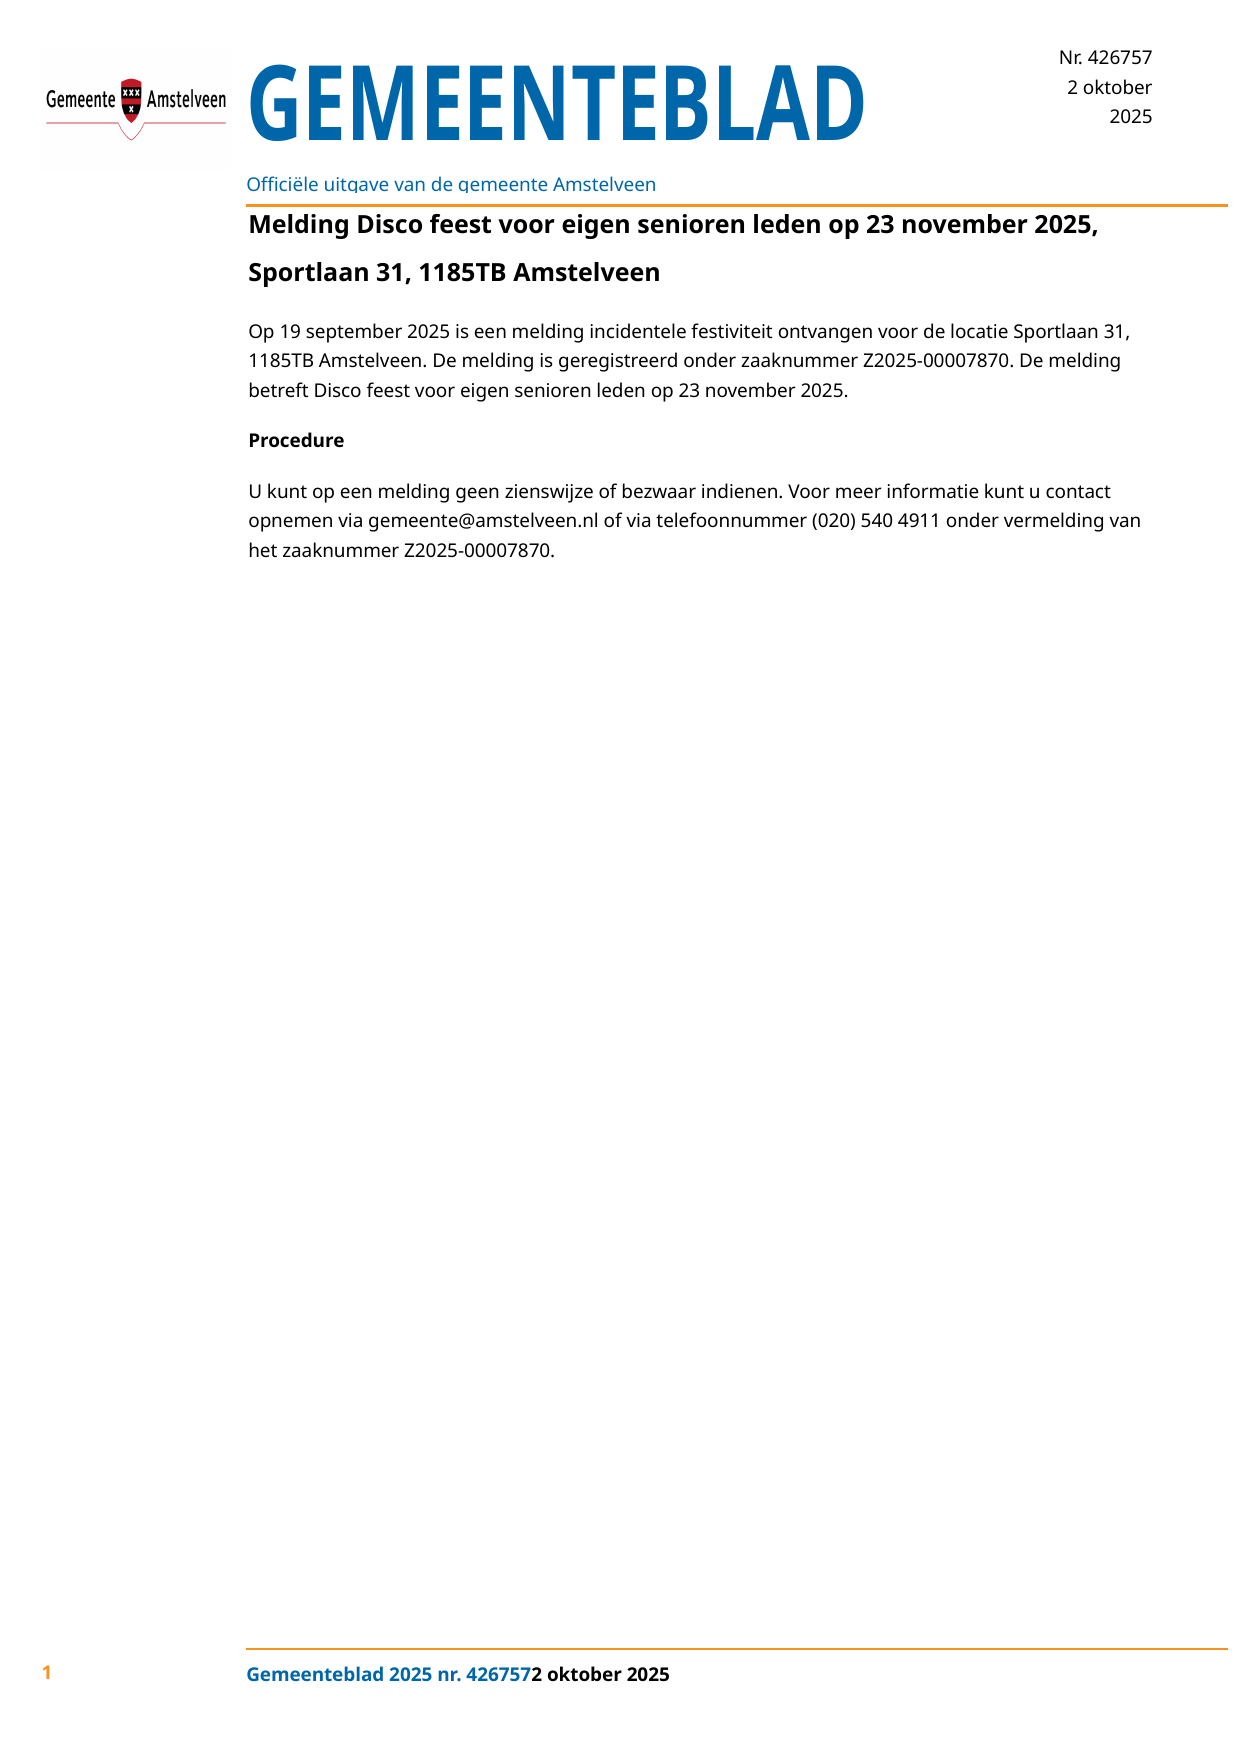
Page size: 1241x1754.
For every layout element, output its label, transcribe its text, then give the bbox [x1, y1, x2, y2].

text U kunt op een melding geen zienswijze of bezwaar indienen. Voor meer informatie kunt u contact opnemen via gemeente@amstelveen.nl of via telefoonnummer (020) 540 4911 onder vermelding van het zaaknummer Z2025-00007870. [248, 478, 1152, 563]
text Procedure [248, 427, 1152, 453]
text Melding Disco feest voor eigen senioren leden op 23 november 2025, Sportlaan 31, 1185TB Amstelveen [248, 207, 1152, 288]
text Op 19 september 2025 is een melding incidentele festiviteit ontvangen voor de locatie Sportlaan 31, 1185TB Amstelveen. De melding is geregistreerd onder zaaknummer Z2025-00007870. De melding betreft Disco feest voor eigen senioren leden op 23 november 2025. [248, 318, 1152, 403]
picture [41, 47, 231, 172]
